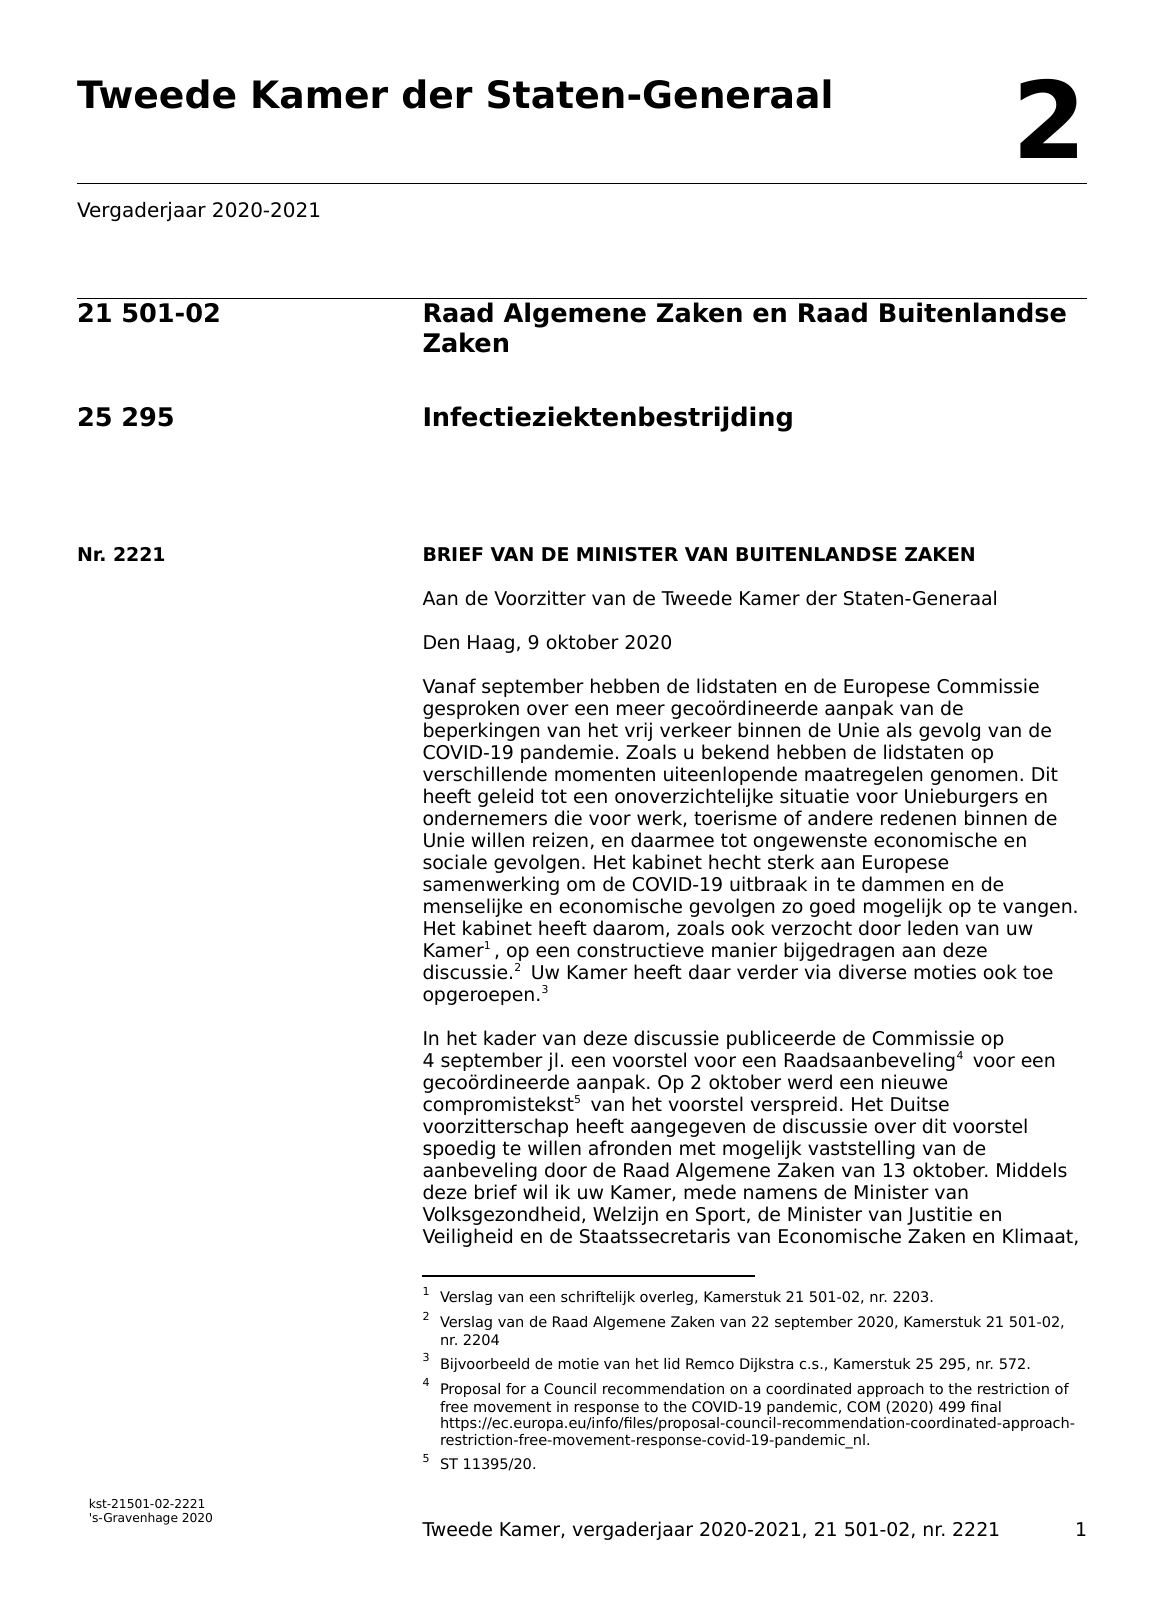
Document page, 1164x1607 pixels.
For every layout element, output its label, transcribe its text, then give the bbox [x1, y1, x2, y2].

text Bijvoorbeeld de motie van het lid Remco Dijkstra c.s., Kamerstuk 25 295, nr. 572. [422, 1352, 1087, 1374]
text Verslag van een schriftelijk overleg, Kamerstuk 21 501-02, nr. 2203. [422, 1285, 1087, 1307]
text Verslag van de Raad Algemene Zaken van 22 september 2020, Kamerstuk 21 501-02, nr. 2204 [422, 1310, 1087, 1349]
text kst-21501-02-2221 [88, 1497, 323, 1511]
text Aan de Voorzitter van de Tweede Kamer der Staten-Generaal [422, 588, 1087, 609]
text Den Haag, 9 oktober 2020 [422, 632, 1087, 654]
text Proposal for a Council recommendation on a coordinated approach to the restriction of free movement in response to the COVID-19 pandemic, COM (2020) 499 final https://ec.europa.eu/info/files/proposal-council-recommendation-coordinated-approach-restriction-free-movement-response-covid-19-pandemic_nl. [422, 1377, 1087, 1449]
table_header 2 [886, 59, 1087, 183]
subtitle 21 501-02 Raad Algemene Zaken en Raad Buitenlandse Zaken [77, 299, 1087, 358]
text Vanaf september hebben de lidstaten en de Europese Commissie gesproken over een meer gecoördineerde aanpak van de beperkingen van het vrij verkeer binnen de Unie als gevolg van de COVID-19 pandemie. Zoals u bekend hebben de lidstaten op verschillende momenten uiteenlopende maatregelen genomen. Dit heeft geleid tot een onoverzichtelijke situatie voor Unieburgers en ondernemers die voor werk, toerisme of andere redenen binnen de Unie willen reizen, en daarmee tot ongewenste economische en sociale gevolgen. Het kabinet hecht sterk aan Europese samenwerking om de COVID-19 uitbraak in te dammen en de menselijke en economische gevolgen zo goed mogelijk op te vangen. Het kabinet heeft daarom, zoals ook verzocht door leden van uw Kamer, op een constructieve manier bijgedragen aan deze discussie. Uw Kamer heeft daar verder via diverse moties ook toe opgeroepen. [422, 676, 1087, 1006]
table_cell Vergaderjaar 2020-2021 [77, 184, 1087, 298]
text In het kader van deze discussie publiceerde de Commissie op 4 september jl. een voorstel voor een Raadsaanbeveling voor een gecoördineerde aanpak. Op 2 oktober werd een nieuwe compromistekst van het voorstel verspreid. Het Duitse voorzitterschap heeft aangegeven de discussie over dit voorstel spoedig te willen afronden met mogelijk vaststelling van de aanbeveling door de Raad Algemene Zaken van 13 oktober. Middels deze brief wil ik uw Kamer, mede namens de Minister van Volksgezondheid, Welzijn en Sport, de Minister van Justitie en Veiligheid en de Staatssecretaris van Economische Zaken en Klimaat, [422, 1028, 1087, 1248]
table_header Tweede Kamer der Staten-Generaal [77, 59, 886, 183]
text ST 11395/20. [422, 1452, 1087, 1474]
subtitle Nr. 2221 BRIEF VAN DE MINISTER VAN BUITENLANDSE ZAKEN [77, 543, 1087, 565]
text 's-Gravenhage 2020 [88, 1511, 323, 1525]
subtitle 25 295 Infectieziektenbestrijding [77, 403, 1087, 432]
